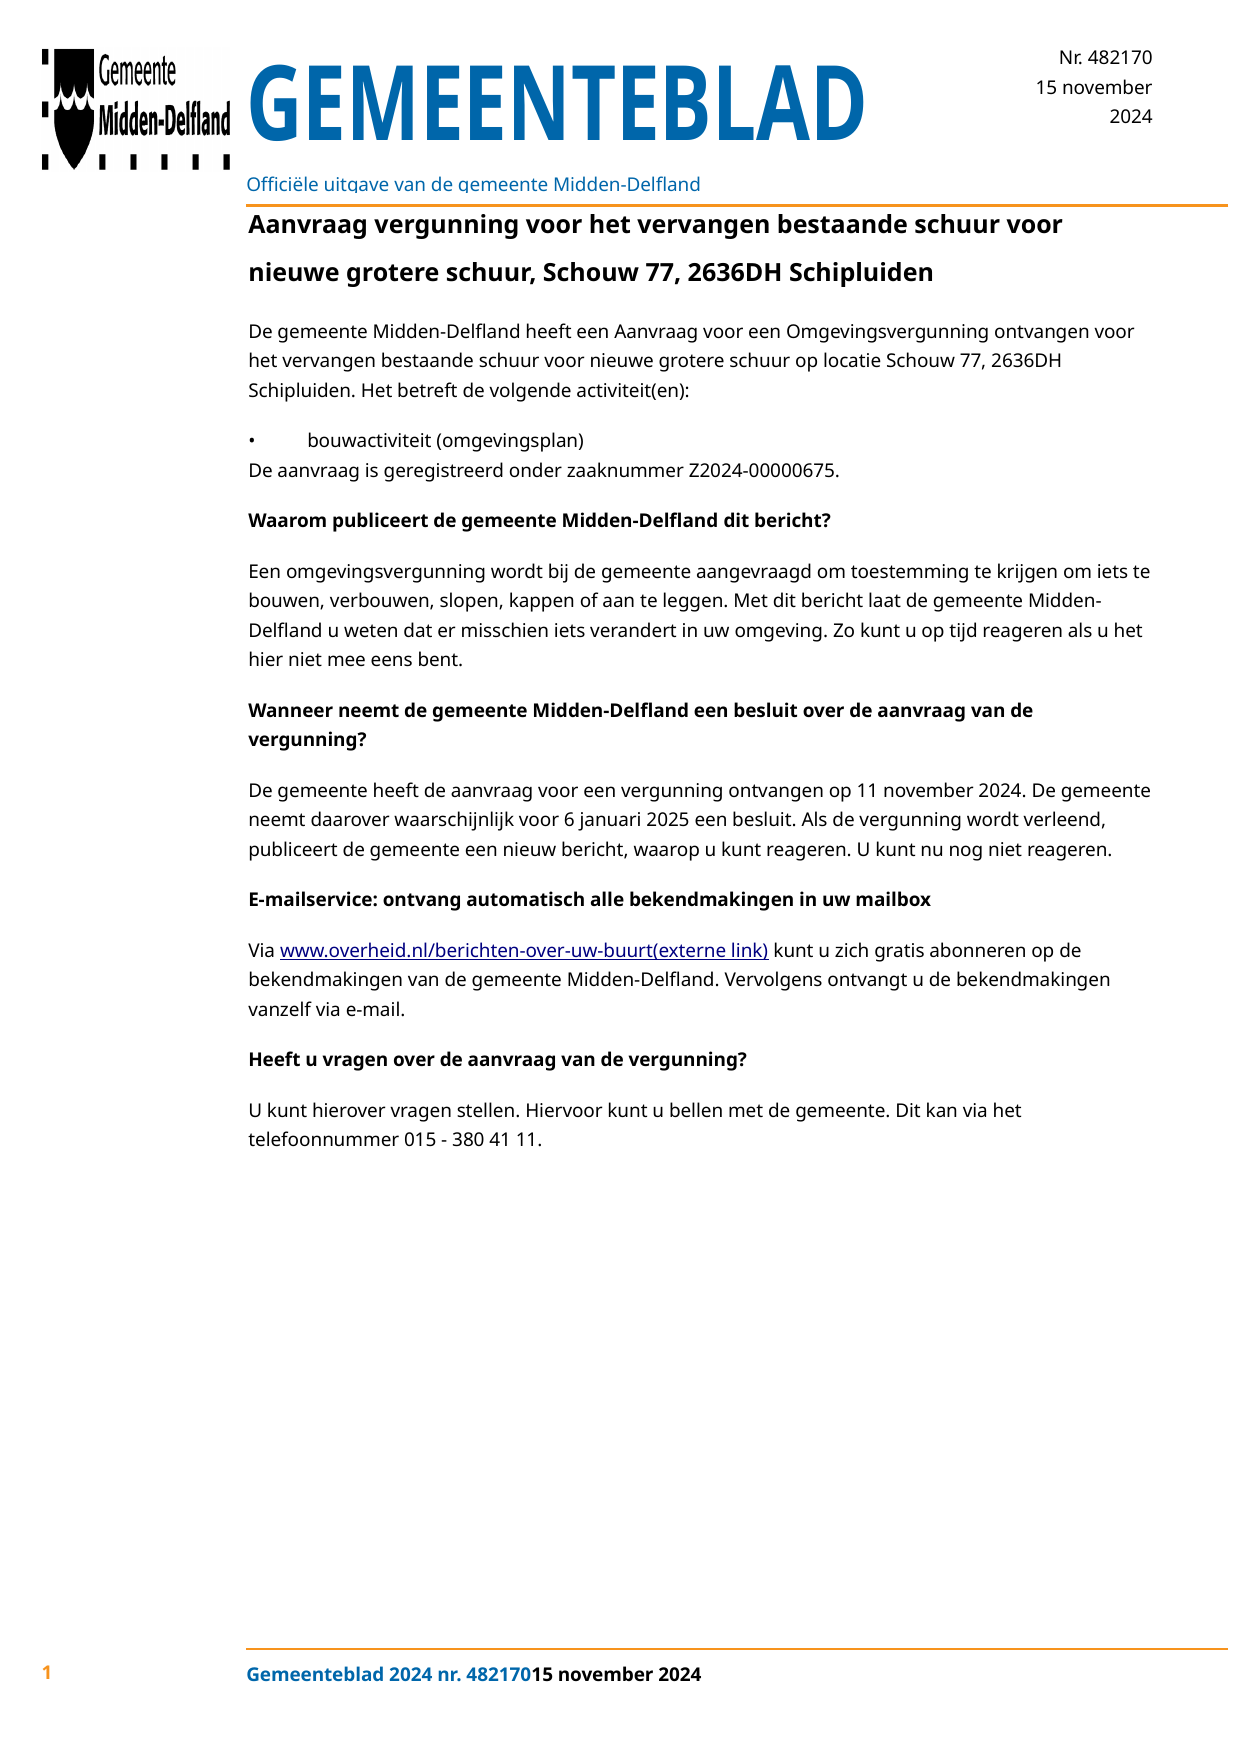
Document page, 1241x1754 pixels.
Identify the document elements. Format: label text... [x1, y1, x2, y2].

text U kunt hierover vragen stellen. Hiervoor kunt u bellen met de gemeente. Dit kan via het telefoonnummer 015 - 380 41 11. [248, 1097, 1152, 1152]
list bouwactiviteit (omgevingsplan) [248, 427, 1152, 453]
picture [41, 47, 231, 172]
text Heeft u vragen over de aanvraag van de vergunning? [248, 1047, 1152, 1072]
text Aanvraag vergunning voor het vervangen bestaande schuur voor nieuwe grotere schuur, Schouw 77, 2636DH Schipluiden [248, 207, 1152, 288]
text Waarom publiceert de gemeente Midden-Delfland dit bericht? [248, 507, 1152, 533]
text Een omgevingsvergunning wordt bij de gemeente aangevraagd om toestemming te krijgen om iets te bouwen, verbouwen, slopen, kappen of aan te leggen. Met dit bericht laat de gemeente Midden-Delfland u weten dat er misschien iets verandert in uw omgeving. Zo kunt u op tijd reageren als u het hier niet mee eens bent. [248, 558, 1152, 672]
text Wanneer neemt de gemeente Midden-Delfland een besluit over de aanvraag van de vergunning? [248, 697, 1152, 752]
text E-mailservice: ontvang automatisch alle bekendmakingen in uw mailbox [248, 887, 1152, 912]
text Via www.overheid.nl/berichten-over-uw-buurt(externe link) kunt u zich gratis abonneren op de bekendmakingen van de gemeente Midden-Delfland. Vervolgens ontvangt u de bekendmakingen vanzelf via e-mail. [248, 937, 1152, 1022]
text De gemeente Midden-Delfland heeft een Aanvraag voor een Omgevingsvergunning ontvangen voor het vervangen bestaande schuur voor nieuwe grotere schuur op locatie Schouw 77, 2636DH Schipluiden. Het betreft de volgende activiteit(en): [248, 318, 1152, 403]
text De gemeente heeft de aanvraag voor een vergunning ontvangen op 11 november 2024. De gemeente neemt daarover waarschijnlijk voor 6 januari 2025 een besluit. Als de vergunning wordt verleend, publiceert de gemeente een nieuw bericht, waarop u kunt reageren. U kunt nu nog niet reageren. [248, 777, 1152, 862]
text De aanvraag is geregistreerd onder zaaknummer Z2024-00000675. [248, 457, 1152, 483]
